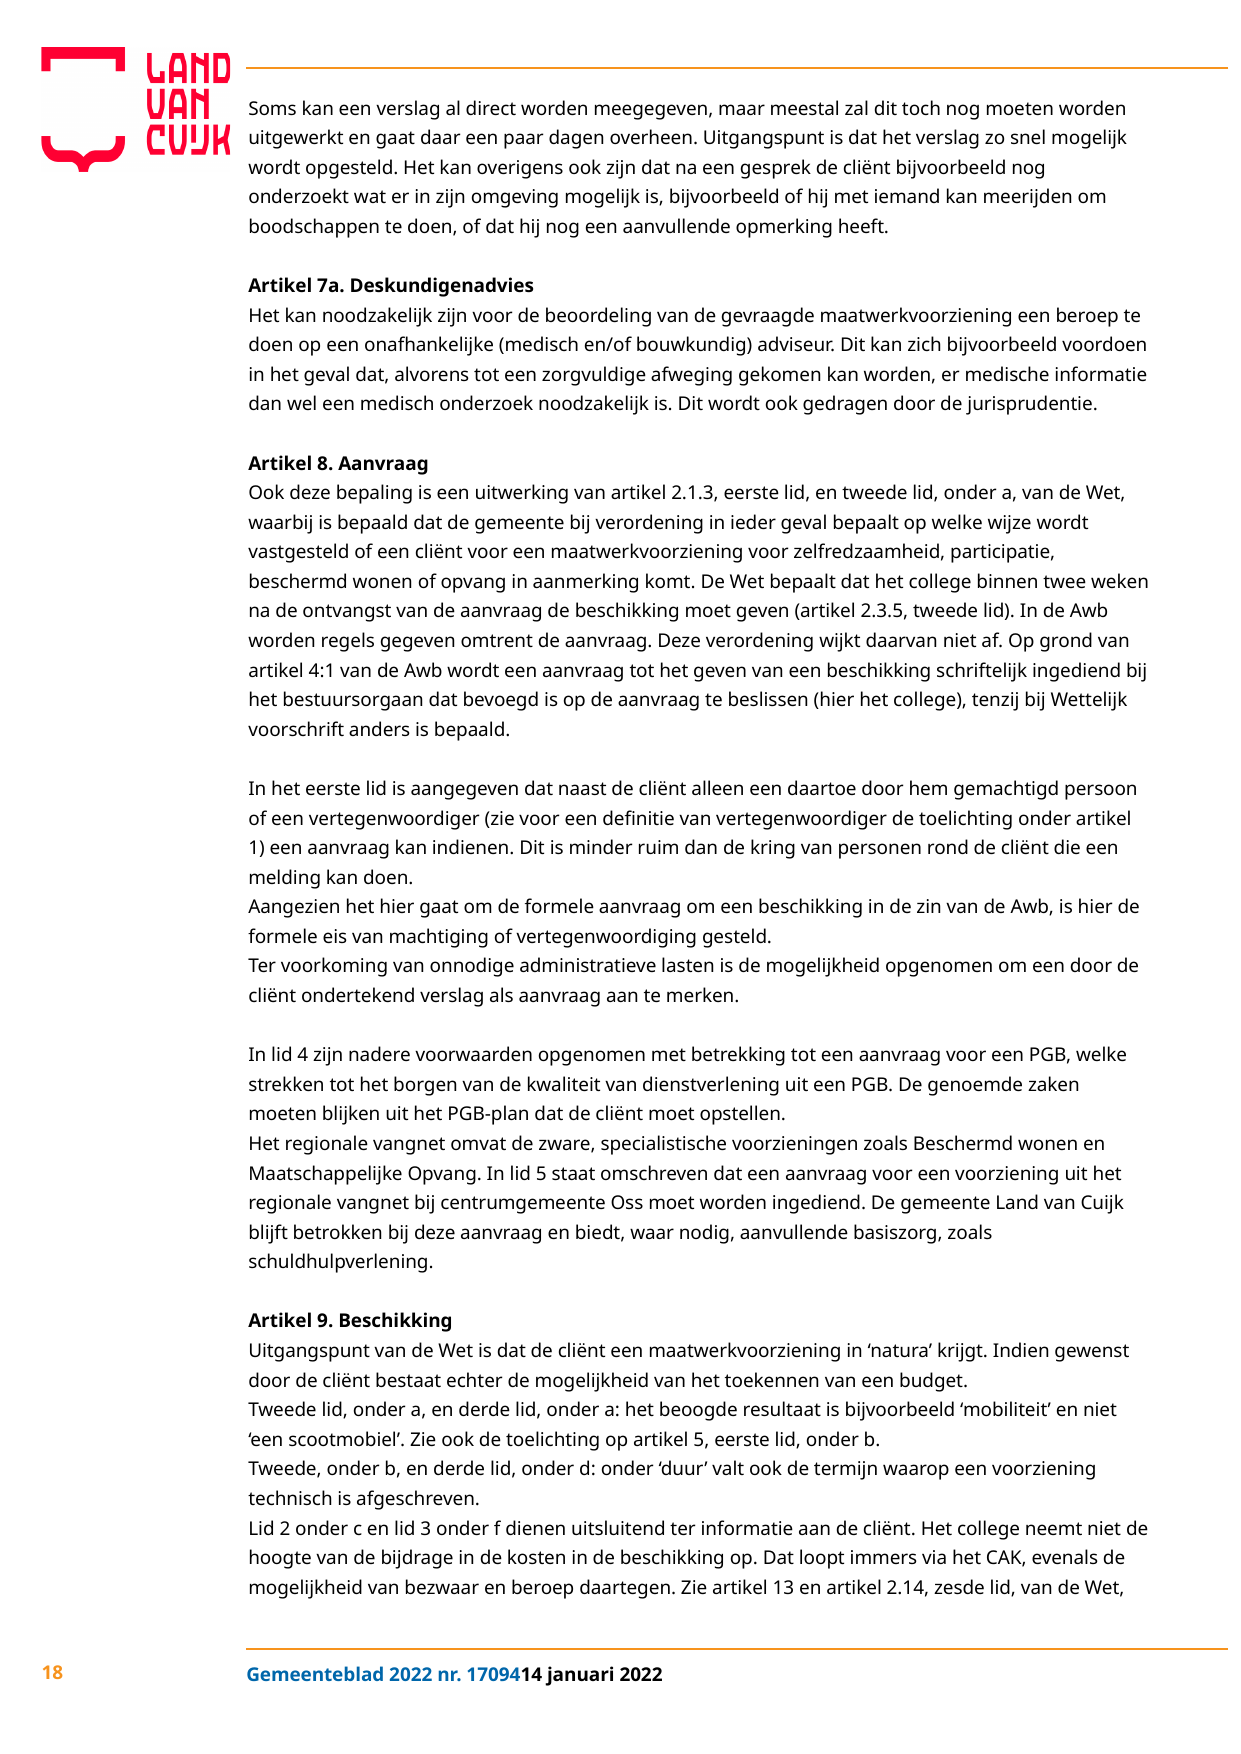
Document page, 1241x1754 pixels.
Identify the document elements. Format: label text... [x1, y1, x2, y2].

text Uitgangspunt van de Wet is dat de cliёnt een maatwerkvoorziening in ‘natura’ krijgt. Indien gewenst door de cliёnt bestaat echter de mogelijkheid van het toekennen van een budget. [248, 1337, 1152, 1393]
text Soms kan een verslag al direct worden meegegeven, maar meestal zal dit toch nog moeten worden uitgewerkt en gaat daar een paar dagen overheen. Uitgangspunt is dat het verslag zo snel mogelijk wordt opgesteld. Het kan overigens ook zijn dat na een gesprek de cliënt bijvoorbeeld nog onderzoekt wat er in zijn omgeving mogelijk is, bijvoorbeeld of hij met iemand kan meerijden om boodschappen te doen, of dat hij nog een aanvullende opmerking heeft. [248, 95, 1152, 239]
text Artikel 7a. Deskundigenadvies [248, 272, 1152, 298]
picture [41, 47, 231, 172]
text Artikel 9. Beschikking [248, 1308, 1152, 1333]
text In lid 4 zijn nadere voorwaarden opgenomen met betrekking tot een aanvraag voor een PGB, welke strekken tot het borgen van de kwaliteit van dienstverlening uit een PGB. De genoemde zaken moeten blijken uit het PGB-plan dat de cliënt moet opstellen. [248, 1041, 1152, 1126]
text Lid 2 onder c en lid 3 onder f dienen uitsluitend ter informatie aan de cliënt. Het college neemt niet de hoogte van de bijdrage in de kosten in de beschikking op. Dat loopt immers via het CAK, evenals de mogelijkheid van bezwaar en beroep daartegen. Zie artikel 13 en artikel 2.14, zesde lid, van de Wet, [248, 1515, 1152, 1600]
text Het kan noodzakelijk zijn voor de beoordeling van de gevraagde maatwerkvoorziening een beroep te doen op een onafhankelijke (medisch en/of bouwkundig) adviseur. Dit kan zich bijvoorbeeld voordoen in het geval dat, alvorens tot een zorgvuldige afweging gekomen kan worden, er medische informatie dan wel een medisch onderzoek noodzakelijk is. Dit wordt ook gedragen door de jurisprudentie. [248, 302, 1152, 416]
text Tweede, onder b, en derde lid, onder d: onder ‘duur’ valt ook de termijn waarop een voorziening technisch is afgeschreven. [248, 1456, 1152, 1511]
text Ter voorkoming van onnodige administratieve lasten is de mogelijkheid opgenomen om een door de cliënt ondertekend verslag als aanvraag aan te merken. [248, 953, 1152, 1008]
text In het eerste lid is aangegeven dat naast de cliënt alleen een daartoe door hem gemachtigd persoon of een vertegenwoordiger (zie voor een definitie van vertegenwoordiger de toelichting onder artikel 1) een aanvraag kan indienen. Dit is minder ruim dan de kring van personen rond de cliënt die een melding kan doen. [248, 775, 1152, 890]
text Het regionale vangnet omvat de zware, specialistische voorzieningen zoals Beschermd wonen en Maatschappelijke Opvang. In lid 5 staat omschreven dat een aanvraag voor een voorziening uit het regionale vangnet bij centrumgemeente Oss moet worden ingediend. De gemeente Land van Cuijk blijft betrokken bij deze aanvraag en biedt, waar nodig, aanvullende basiszorg, zoals schuldhulpverlening. [248, 1130, 1152, 1274]
text Tweede lid, onder a, en derde lid, onder a: het beoogde resultaat is bijvoorbeeld ‘mobiliteit’ en niet ‘een scootmobiel’. Zie ook de toelichting op artikel 5, eerste lid, onder b. [248, 1396, 1152, 1452]
text Ook deze bepaling is een uitwerking van artikel 2.1.3, eerste lid, en tweede lid, onder a, van de Wet, waarbij is bepaald dat de gemeente bij verordening in ieder geval bepaalt op welke wijze wordt vastgesteld of een cliënt voor een maatwerkvoorziening voor zelfredzaamheid, participatie, beschermd wonen of opvang in aanmerking komt. De Wet bepaalt dat het college binnen twee weken na de ontvangst van de aanvraag de beschikking moet geven (artikel 2.3.5, tweede lid). In de Awb worden regels gegeven omtrent de aanvraag. Deze verordening wijkt daarvan niet af. Op grond van artikel 4:1 van de Awb wordt een aanvraag tot het geven van een beschikking schriftelijk ingediend bij het bestuursorgaan dat bevoegd is op de aanvraag te beslissen (hier het college), tenzij bij Wettelijk voorschrift anders is bepaald. [248, 479, 1152, 742]
text Aangezien het hier gaat om de formele aanvraag om een beschikking in de zin van de Awb, is hier de formele eis van machtiging of vertegenwoordiging gesteld. [248, 893, 1152, 949]
text Artikel 8. Aanvraag [248, 450, 1152, 476]
